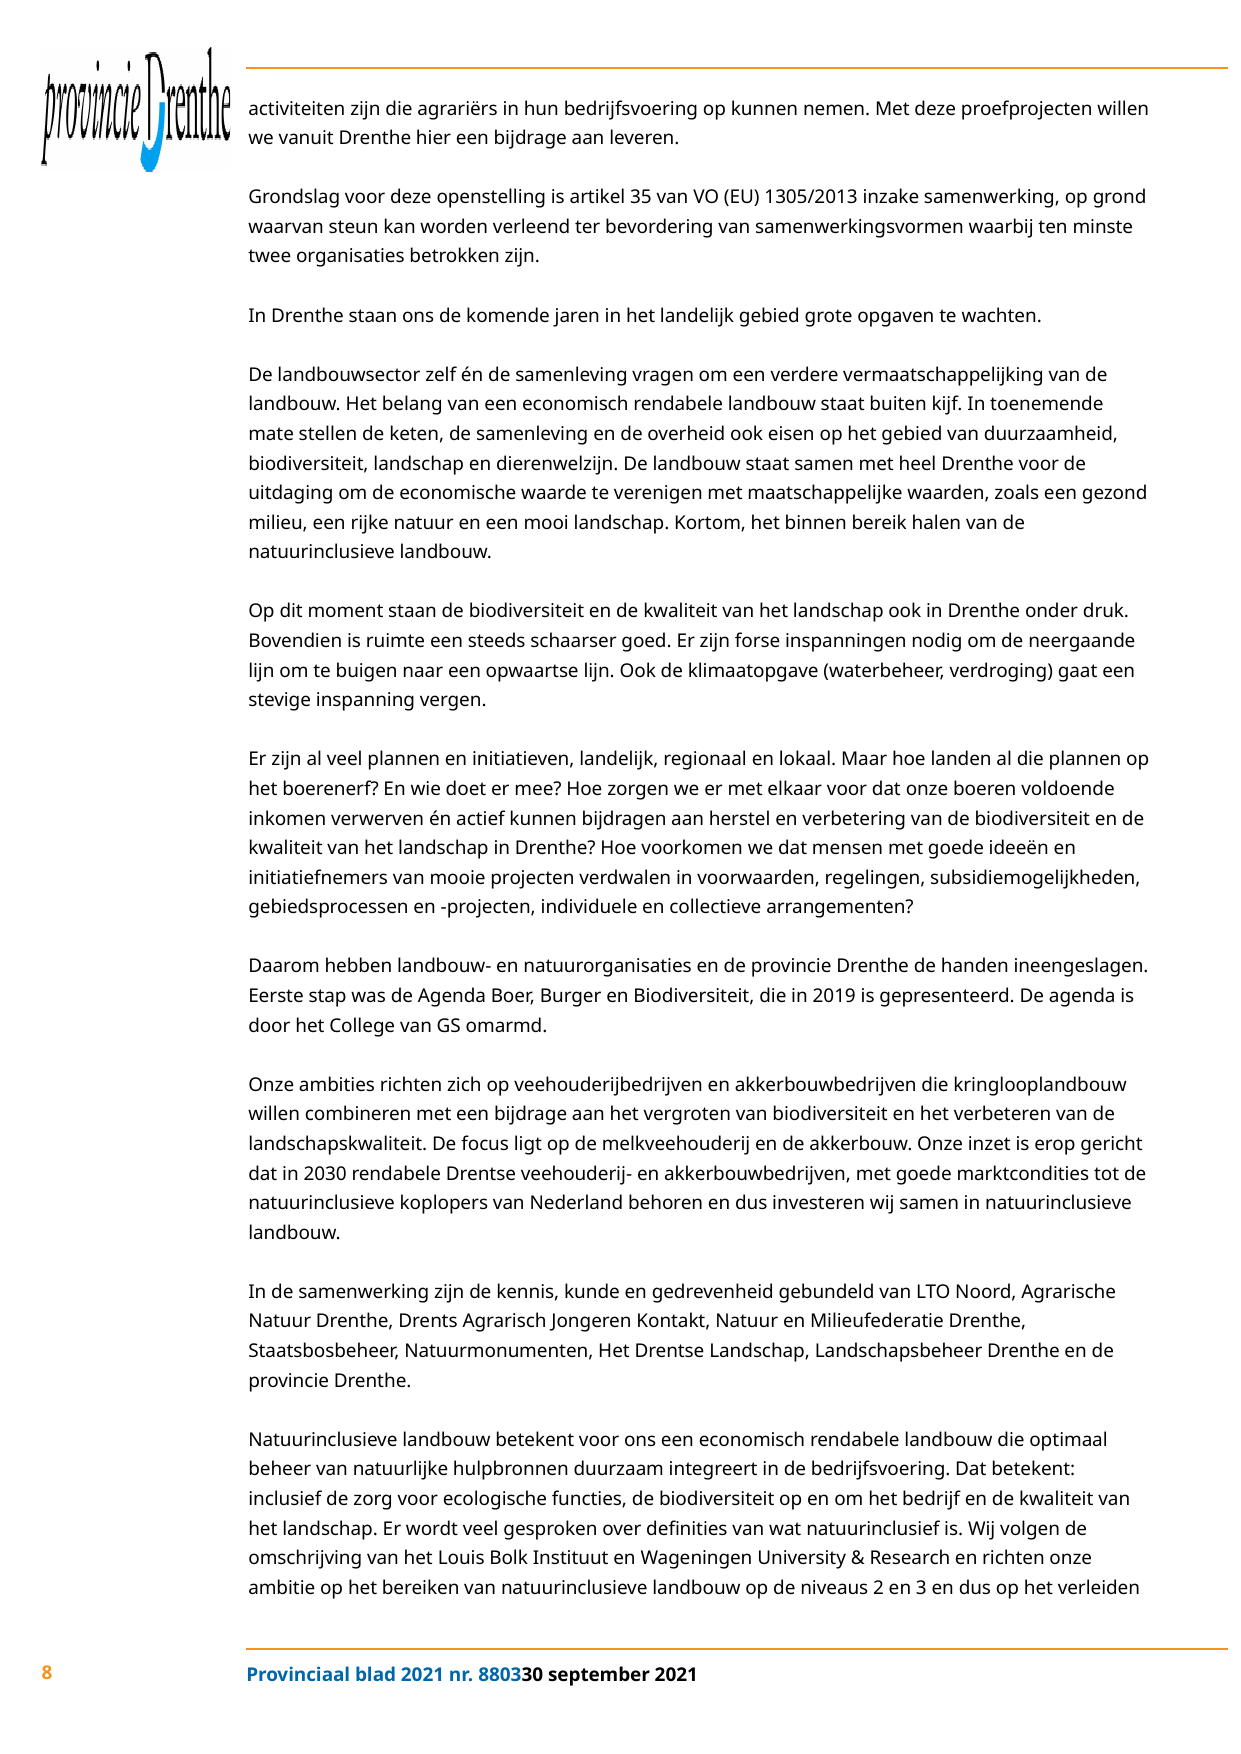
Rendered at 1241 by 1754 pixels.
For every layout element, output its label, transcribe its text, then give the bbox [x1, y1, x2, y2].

text Onze ambities richten zich op veehouderijbedrijven en akkerbouwbedrijven die kringlooplandbouw willen combineren met een bijdrage aan het vergroten van biodiversiteit en het verbeteren van de landschapskwaliteit. De focus ligt op de melkveehouderij en de akkerbouw. Onze inzet is erop gericht dat in 2030 rendabele Drentse veehouderij- en akkerbouwbedrijven, met goede marktcondities tot de natuurinclusieve koplopers van Nederland behoren en dus investeren wij samen in natuurinclusieve landbouw. [248, 1071, 1152, 1245]
text Op dit moment staan de biodiversiteit en de kwaliteit van het landschap ook in Drenthe onder druk. Bovendien is ruimte een steeds schaarser goed. Er zijn forse inspanningen nodig om de neergaande lijn om te buigen naar een opwaartse lijn. Ook de klimaatopgave (waterbeheer, verdroging) gaat een stevige inspanning vergen. [248, 598, 1152, 712]
text Er zijn al veel plannen en initiatieven, landelijk, regionaal en lokaal. Maar hoe landen al die plannen op het boerenerf? En wie doet er mee? Hoe zorgen we er met elkaar voor dat onze boeren voldoende inkomen verwerven én actief kunnen bijdragen aan herstel en verbetering van de biodiversiteit en de kwaliteit van het landschap in Drenthe? Hoe voorkomen we dat mensen met goede ideeën en initiatiefnemers van mooie projecten verdwalen in voorwaarden, regelingen, subsidiemogelijkheden, gebiedsprocessen en -projecten, individuele en collectieve arrangementen? [248, 746, 1152, 919]
picture [41, 47, 231, 172]
text In de samenwerking zijn de kennis, kunde en gedrevenheid gebundeld van LTO Noord, Agrarische Natuur Drenthe, Drents Agrarisch Jongeren Kontakt, Natuur en Milieufederatie Drenthe, Staatsbosbeheer, Natuurmonumenten, Het Drentse Landschap, Landschapsbeheer Drenthe en de provincie Drenthe. [248, 1278, 1152, 1393]
text Natuurinclusieve landbouw betekent voor ons een economisch rendabele landbouw die optimaal beheer van natuurlijke hulpbronnen duurzaam integreert in de bedrijfsvoering. Dat betekent: inclusief de zorg voor ecologische functies, de biodiversiteit op en om het bedrijf en de kwaliteit van het landschap. Er wordt veel gesproken over definities van wat natuurinclusief is. Wij volgen de omschrijving van het Louis Bolk Instituut en Wageningen University & Research en richten onze ambitie op het bereiken van natuurinclusieve landbouw op de niveaus 2 en 3 en dus op het verleiden [248, 1426, 1152, 1600]
text activiteiten zijn die agrariërs in hun bedrijfsvoering op kunnen nemen. Met deze proefprojecten willen we vanuit Drenthe hier een bijdrage aan leveren. [248, 95, 1152, 150]
text In Drenthe staan ons de komende jaren in het landelijk gebied grote opgaven te wachten. [248, 302, 1152, 328]
text Grondslag voor deze openstelling is artikel 35 van VO (EU) 1305/2013 inzake samenwerking, op grond waarvan steun kan worden verleend ter bevordering van samenwerkingsvormen waarbij ten minste twee organisaties betrokken zijn. [248, 183, 1152, 268]
text De landbouwsector zelf én de samenleving vragen om een verdere vermaatschappelijking van de landbouw. Het belang van een economisch rendabele landbouw staat buiten kijf. In toenemende mate stellen de keten, de samenleving en de overheid ook eisen op het gebied van duurzaamheid, biodiversiteit, landschap en dierenwelzijn. De landbouw staat samen met heel Drenthe voor de uitdaging om de economische waarde te verenigen met maatschappelijke waarden, zoals een gezond milieu, een rijke natuur en een mooi landschap. Kortom, het binnen bereik halen van de natuurinclusieve landbouw. [248, 361, 1152, 564]
text Daarom hebben landbouw- en natuurorganisaties en de provincie Drenthe de handen ineengeslagen. Eerste stap was de Agenda Boer, Burger en Biodiversiteit, die in 2019 is gepresenteerd. De agenda is door het College van GS omarmd. [248, 953, 1152, 1038]
